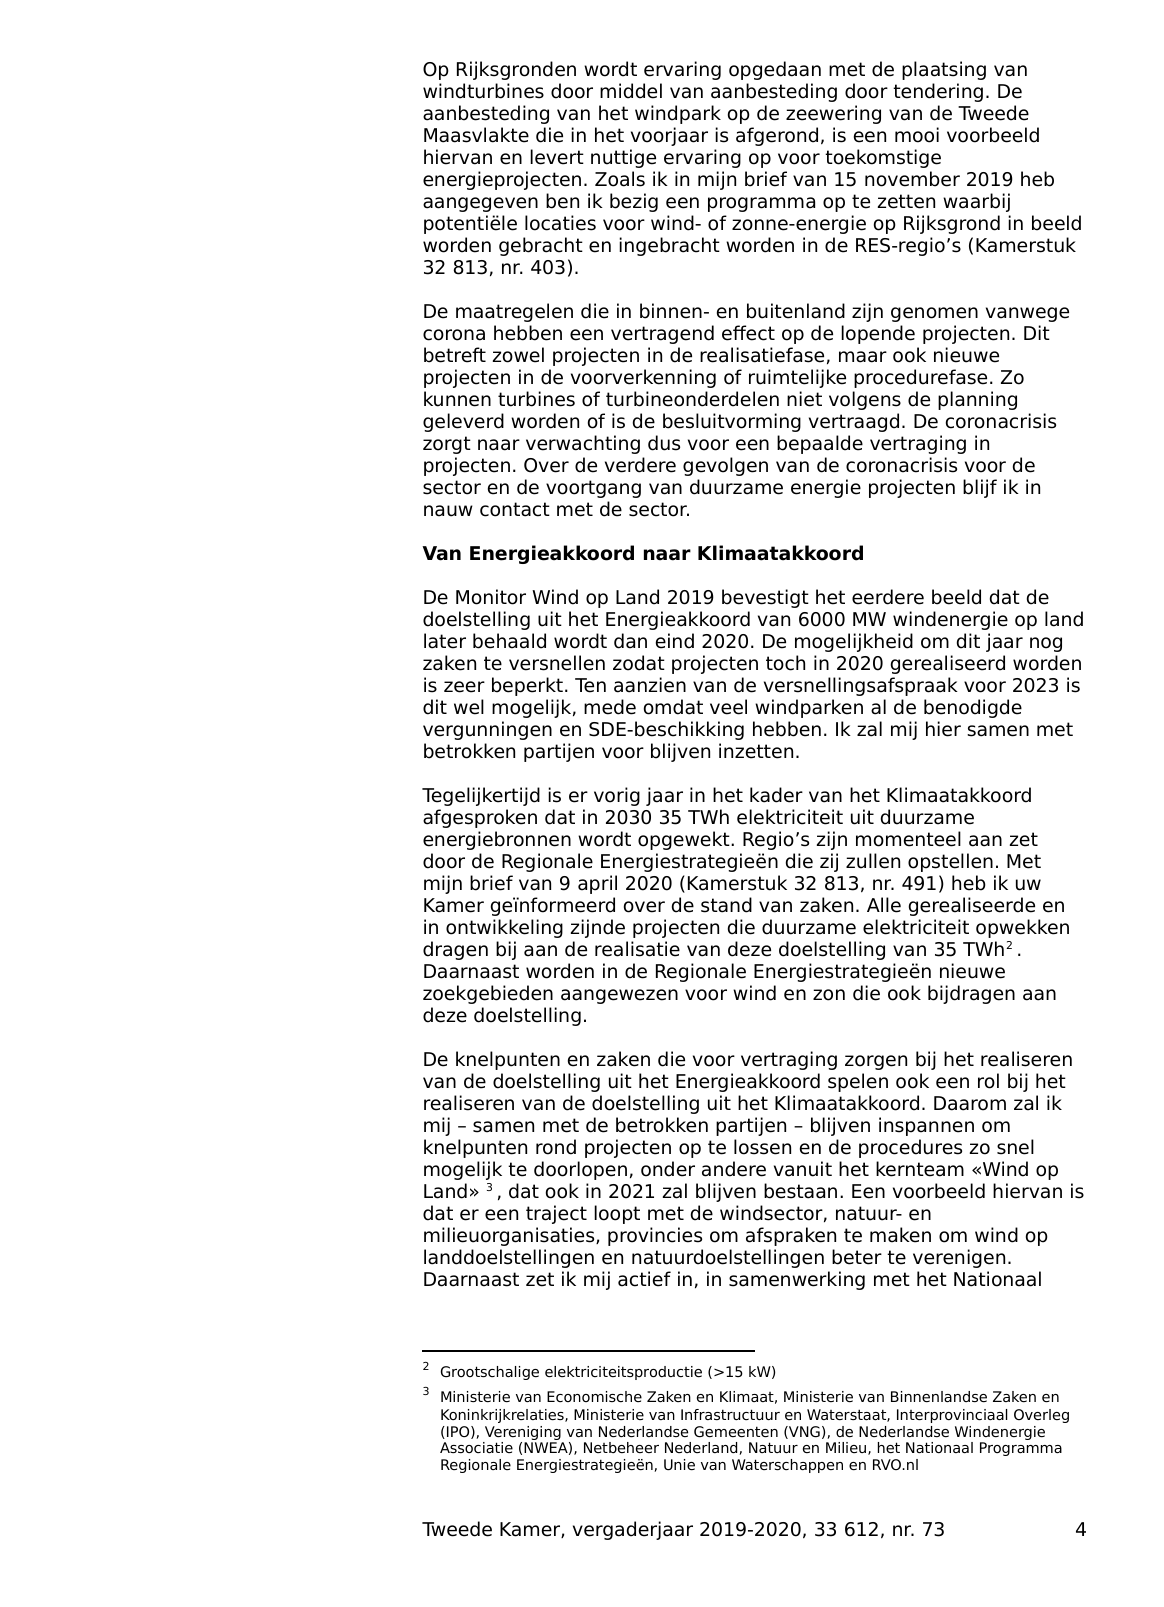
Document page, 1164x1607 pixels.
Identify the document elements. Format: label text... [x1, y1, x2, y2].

text De maatregelen die in binnen- en buitenland zijn genomen vanwege corona hebben een vertragend effect op de lopende projecten. Dit betreft zowel projecten in de realisatiefase, maar ook nieuwe projecten in de voorverkenning of ruimtelijke procedurefase. Zo kunnen turbines of turbineonderdelen niet volgens de planning geleverd worden of is de besluitvorming vertraagd. De coronacrisis zorgt naar verwachting dus voor een bepaalde vertraging in projecten. Over de verdere gevolgen van de coronacrisis voor de sector en de voortgang van duurzame energie projecten blijf ik in nauw contact met de sector. [422, 301, 1087, 521]
text Op Rijksgronden wordt ervaring opgedaan met de plaatsing van windturbines door middel van aanbesteding door tendering. De aanbesteding van het windpark op de zeewering van de Tweede Maasvlakte die in het voorjaar is afgerond, is een mooi voorbeeld hiervan en levert nuttige ervaring op voor toekomstige energieprojecten. Zoals ik in mijn brief van 15 november 2019 heb aangegeven ben ik bezig een programma op te zetten waarbij potentiële locaties voor wind- of zonne-energie op Rijksgrond in beeld worden gebracht en ingebracht worden in de RES-regio’s (Kamerstuk 32 813, nr. 403). [422, 59, 1087, 279]
text De knelpunten en zaken die voor vertraging zorgen bij het realiseren van de doelstelling uit het Energieakkoord spelen ook een rol bij het realiseren van de doelstelling uit het Klimaatakkoord. Daarom zal ik mij – samen met de betrokken partijen – blijven inspannen om knelpunten rond projecten op te lossen en de procedures zo snel mogelijk te doorlopen, onder andere vanuit het kernteam «Wind op Land» , dat ook in 2021 zal blijven bestaan. Een voorbeeld hiervan is dat er een traject loopt met de windsector, natuur- en milieuorganisaties, provincies om afspraken te maken om wind op landdoelstellingen en natuurdoelstellingen beter te verenigen. Daarnaast zet ik mij actief in, in samenwerking met het Nationaal [422, 1049, 1087, 1291]
text Ministerie van Economische Zaken en Klimaat, Ministerie van Binnenlandse Zaken en Koninkrijkrelaties, Ministerie van Infrastructuur en Waterstaat, Interprovinciaal Overleg (IPO), Vereniging van Nederlandse Gemeenten (VNG), de Nederlandse Windenergie Associatie (NWEA), Netbeheer Nederland, Natuur en Milieu, het Nationaal Programma Regionale Energiestrategieën, Unie van Waterschappen en RVO.nl [422, 1385, 1087, 1474]
text Grootschalige elektriciteitsproductie (>15 kW) [422, 1360, 1087, 1382]
text Tegelijkertijd is er vorig jaar in het kader van het Klimaatakkoord afgesproken dat in 2030 35 TWh elektriciteit uit duurzame energiebronnen wordt opgewekt. Regio’s zijn momenteel aan zet door de Regionale Energiestrategieën die zij zullen opstellen. Met mijn brief van 9 april 2020 (Kamerstuk 32 813, nr. 491) heb ik uw Kamer geïnformeerd over de stand van zaken. Alle gerealiseerde en in ontwikkeling zijnde projecten die duurzame elektriciteit opwekken dragen bij aan de realisatie van deze doelstelling van 35 TWh. Daarnaast worden in de Regionale Energiestrategieën nieuwe zoekgebieden aangewezen voor wind en zon die ook bijdragen aan deze doelstelling. [422, 785, 1087, 1027]
text De Monitor Wind op Land 2019 bevestigt het eerdere beeld dat de doelstelling uit het Energieakkoord van 6000 MW windenergie op land later behaald wordt dan eind 2020. De mogelijkheid om dit jaar nog zaken te versnellen zodat projecten toch in 2020 gerealiseerd worden is zeer beperkt. Ten aanzien van de versnellingsafspraak voor 2023 is dit wel mogelijk, mede omdat veel windparken al de benodigde vergunningen en SDE-beschikking hebben. Ik zal mij hier samen met betrokken partijen voor blijven inzetten. [422, 587, 1087, 763]
subtitle Van Energieakkoord naar Klimaatakkoord [422, 543, 1087, 565]
